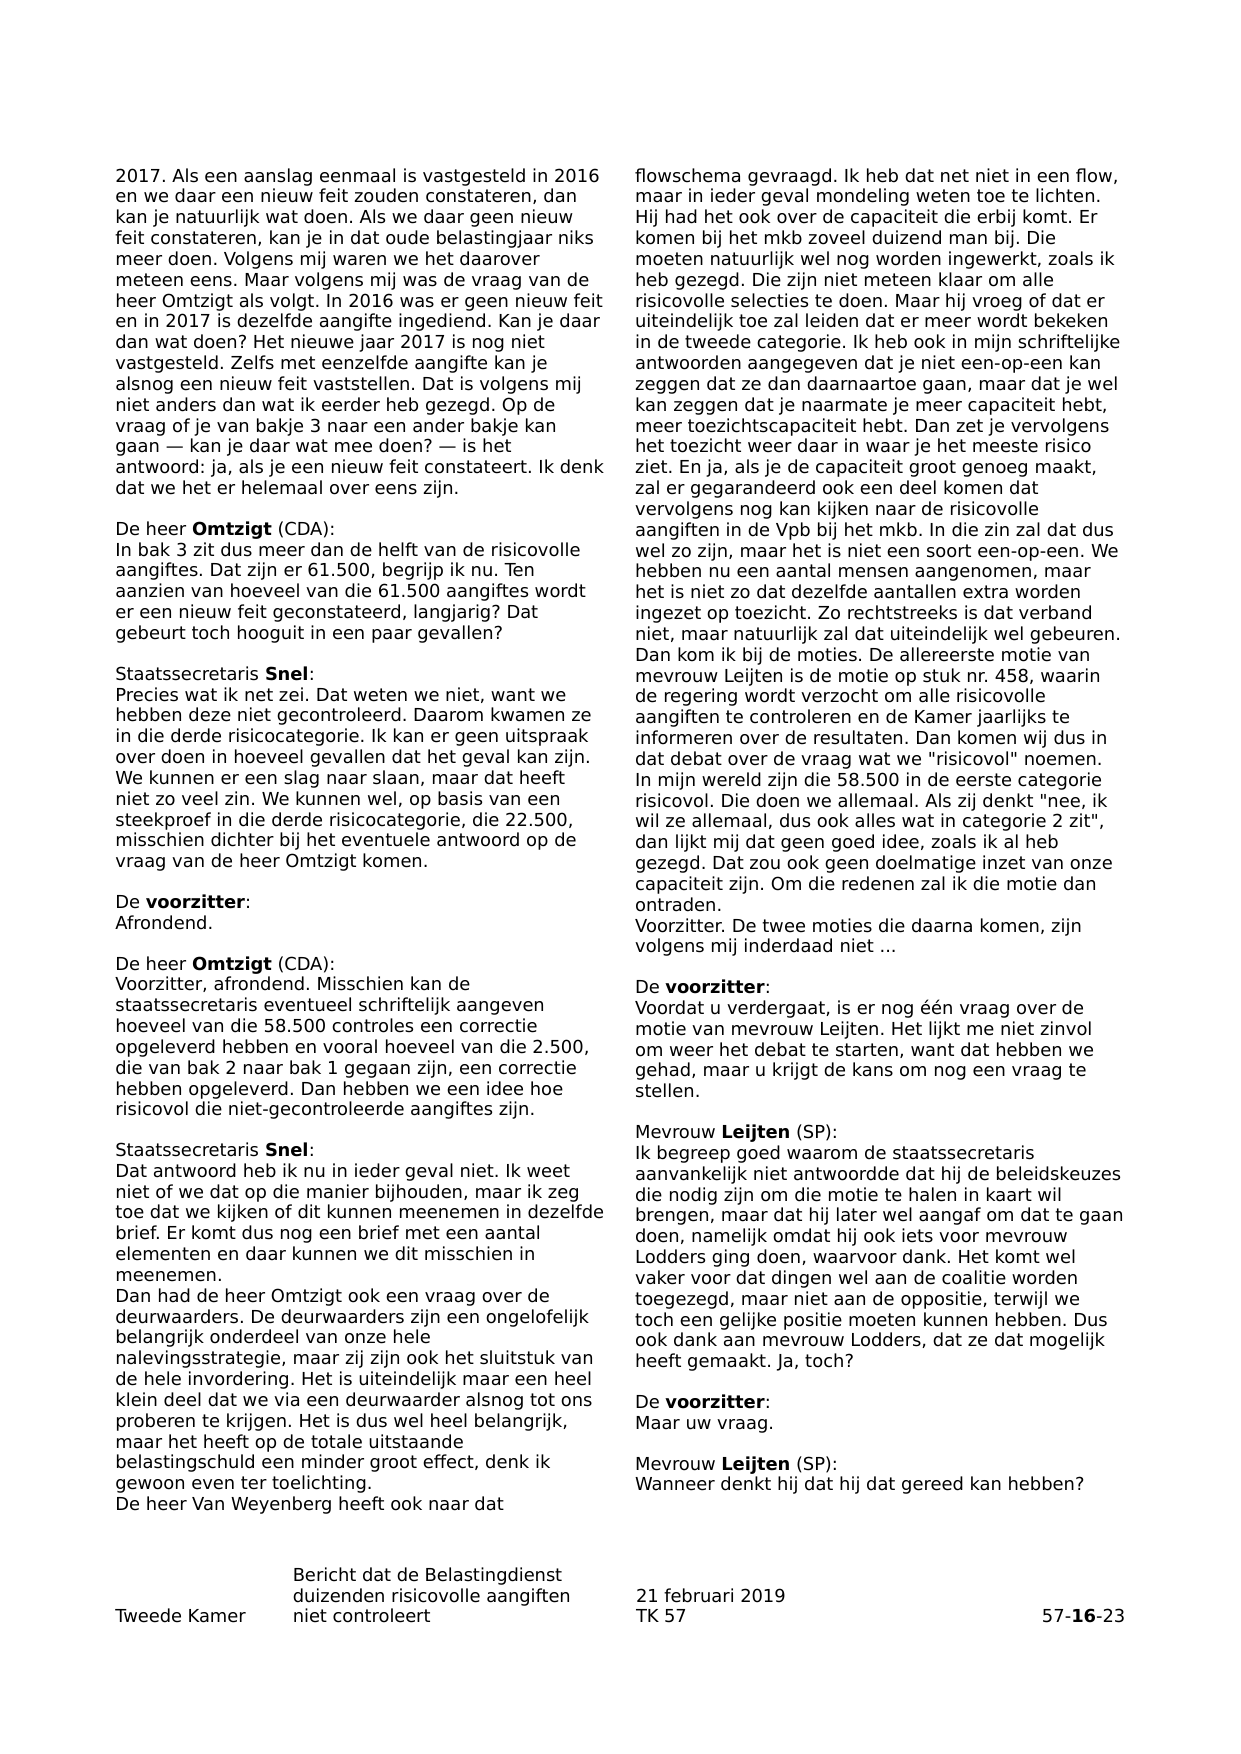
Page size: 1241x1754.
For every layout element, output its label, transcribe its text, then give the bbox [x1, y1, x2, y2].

text De voorzitter: [635, 977, 1125, 998]
text De voorzitter: [115, 892, 605, 912]
text Voordat u verdergaat, is er nog één vraag over de motie van mevrouw Leijten. Het lijkt me niet zinvol om weer het debat te starten, want dat hebben we gehad, maar u krijgt de kans om nog een vraag te stellen. [635, 998, 1125, 1102]
text Dan had de heer Omtzigt ook een vraag over de deurwaarders. De deurwaarders zijn een ongelofelijk belangrijk onderdeel van onze hele nalevingsstrategie, maar zij zijn ook het sluitstuk van de hele invordering. Het is uiteindelijk maar een heel klein deel dat we via een deurwaarder alsnog tot ons proberen te krijgen. Het is dus wel heel belangrijk, maar het heeft op de totale uitstaande belastingschuld een minder groot effect, denk ik gewoon even ter toelichting. [115, 1286, 605, 1494]
text De heer Van Weyenberg heeft ook naar dat [115, 1494, 605, 1515]
text Wanneer denkt hij dat hij dat gereed kan hebben? [635, 1474, 1125, 1495]
text Dat antwoord heb ik nu in ieder geval niet. Ik weet niet of we dat op die manier bijhouden, maar ik zeg toe dat we kijken of dit kunnen meenemen in dezelfde brief. Er komt dus nog een brief met een aantal elementen en daar kunnen we dit misschien in meenemen. [115, 1161, 605, 1286]
text Mevrouw Leijten (SP): [635, 1453, 1125, 1474]
text Staatssecretaris Snel: [115, 1140, 605, 1161]
text Afrondend. [115, 912, 605, 933]
text Voorzitter. De twee moties die daarna komen, zijn volgens mij inderdaad niet ... [635, 915, 1125, 957]
text De heer Omtzigt (CDA): [115, 519, 605, 539]
text Mevrouw Leijten (SP): [635, 1122, 1125, 1143]
text De voorzitter: [635, 1392, 1125, 1412]
text De heer Omtzigt (CDA): [115, 953, 605, 974]
text flowschema gevraagd. Ik heb dat net niet in een flow, maar in ieder geval mondeling weten toe te lichten. Hij had het ook over de capaciteit die erbij komt. Er komen bij het mkb zoveel duizend man bij. Die moeten natuurlijk wel nog worden ingewerkt, zoals ik heb gezegd. Die zijn niet meteen klaar om alle risicovolle selecties te doen. Maar hij vroeg of dat er uiteindelijk toe zal leiden dat er meer wordt bekeken in de tweede categorie. Ik heb ook in mijn schriftelijke antwoorden aangegeven dat je niet een-op-een kan zeggen dat ze dan daarnaartoe gaan, maar dat je wel kan zeggen dat je naarmate je meer capaciteit hebt, meer toezichtscapaciteit hebt. Dan zet je vervolgens het toezicht weer daar in waar je het meeste risico ziet. En ja, als je de capaciteit groot genoeg maakt, zal er gegarandeerd ook een deel komen dat vervolgens nog kan kijken naar de risicovolle aangiften in de Vpb bij het mkb. In die zin zal dat dus wel zo zijn, maar het is niet een soort een-op-een. We hebben nu een aantal mensen aangenomen, maar het is niet zo dat dezelfde aantallen extra worden ingezet op toezicht. Zo rechtstreeks is dat verband niet, maar natuurlijk zal dat uiteindelijk wel gebeuren. [635, 165, 1125, 644]
text Dan kom ik bij de moties. De allereerste motie van mevrouw Leijten is de motie op stuk nr. 458, waarin de regering wordt verzocht om alle risicovolle aangiften te controleren en de Kamer jaarlijks te informeren over de resultaten. Dan komen wij dus in dat debat over de vraag wat we "risicovol" noemen. In mijn wereld zijn die 58.500 in de eerste categorie risicovol. Die doen we allemaal. Als zij denkt "nee, ik wil ze allemaal, dus ook alles wat in categorie 2 zit", dan lijkt mij dat geen goed idee, zoals ik al heb gezegd. Dat zou ook geen doelmatige inzet van onze capaciteit zijn. Om die redenen zal ik die motie dan ontraden. [635, 644, 1125, 915]
text In bak 3 zit dus meer dan de helft van de risicovolle aangiftes. Dat zijn er 61.500, begrijp ik nu. Ten aanzien van hoeveel van die 61.500 aangiftes wordt er een nieuw feit geconstateerd, langjarig? Dat gebeurt toch hooguit in een paar gevallen? [115, 539, 605, 643]
text Precies wat ik net zei. Dat weten we niet, want we hebben deze niet gecontroleerd. Daarom kwamen ze in die derde risicocategorie. Ik kan er geen uitspraak over doen in hoeveel gevallen dat het geval kan zijn. We kunnen er een slag naar slaan, maar dat heeft niet zo veel zin. We kunnen wel, op basis van een steekproef in die derde risicocategorie, die 22.500, misschien dichter bij het eventuele antwoord op de vraag van de heer Omtzigt komen. [115, 684, 605, 872]
text Staatssecretaris Snel: [115, 663, 605, 684]
text 2017. Als een aanslag eenmaal is vastgesteld in 2016 en we daar een nieuw feit zouden constateren, dan kan je natuurlijk wat doen. Als we daar geen nieuw feit constateren, kan je in dat oude belastingjaar niks meer doen. Volgens mij waren we het daarover meteen eens. Maar volgens mij was de vraag van de heer Omtzigt als volgt. In 2016 was er geen nieuw feit en in 2017 is dezelfde aangifte ingediend. Kan je daar dan wat doen? Het nieuwe jaar 2017 is nog niet vastgesteld. Zelfs met eenzelfde aangifte kan je alsnog een nieuw feit vaststellen. Dat is volgens mij niet anders dan wat ik eerder heb gezegd. Op de vraag of je van bakje 3 naar een ander bakje kan gaan — kan je daar wat mee doen? — is het antwoord: ja, als je een nieuw feit constateert. Ik denk dat we het er helemaal over eens zijn. [115, 165, 605, 499]
text Voorzitter, afrondend. Misschien kan de staatssecretaris eventueel schriftelijk aangeven hoeveel van die 58.500 controles een correctie opgeleverd hebben en vooral hoeveel van die 2.500, die van bak 2 naar bak 1 gegaan zijn, een correctie hebben opgeleverd. Dan hebben we een idee hoe risicovol die niet-gecontroleerde aangiftes zijn. [115, 974, 605, 1120]
text Ik begreep goed waarom de staatssecretaris aanvankelijk niet antwoordde dat hij de beleidskeuzes die nodig zijn om die motie te halen in kaart wil brengen, maar dat hij later wel aangaf om dat te gaan doen, namelijk omdat hij ook iets voor mevrouw Lodders ging doen, waarvoor dank. Het komt wel vaker voor dat dingen wel aan de coalitie worden toegezegd, maar niet aan de oppositie, terwijl we toch een gelijke positie moeten kunnen hebben. Dus ook dank aan mevrouw Lodders, dat ze dat mogelijk heeft gemaakt. Ja, toch? [635, 1143, 1125, 1372]
text Maar uw vraag. [635, 1412, 1125, 1433]
